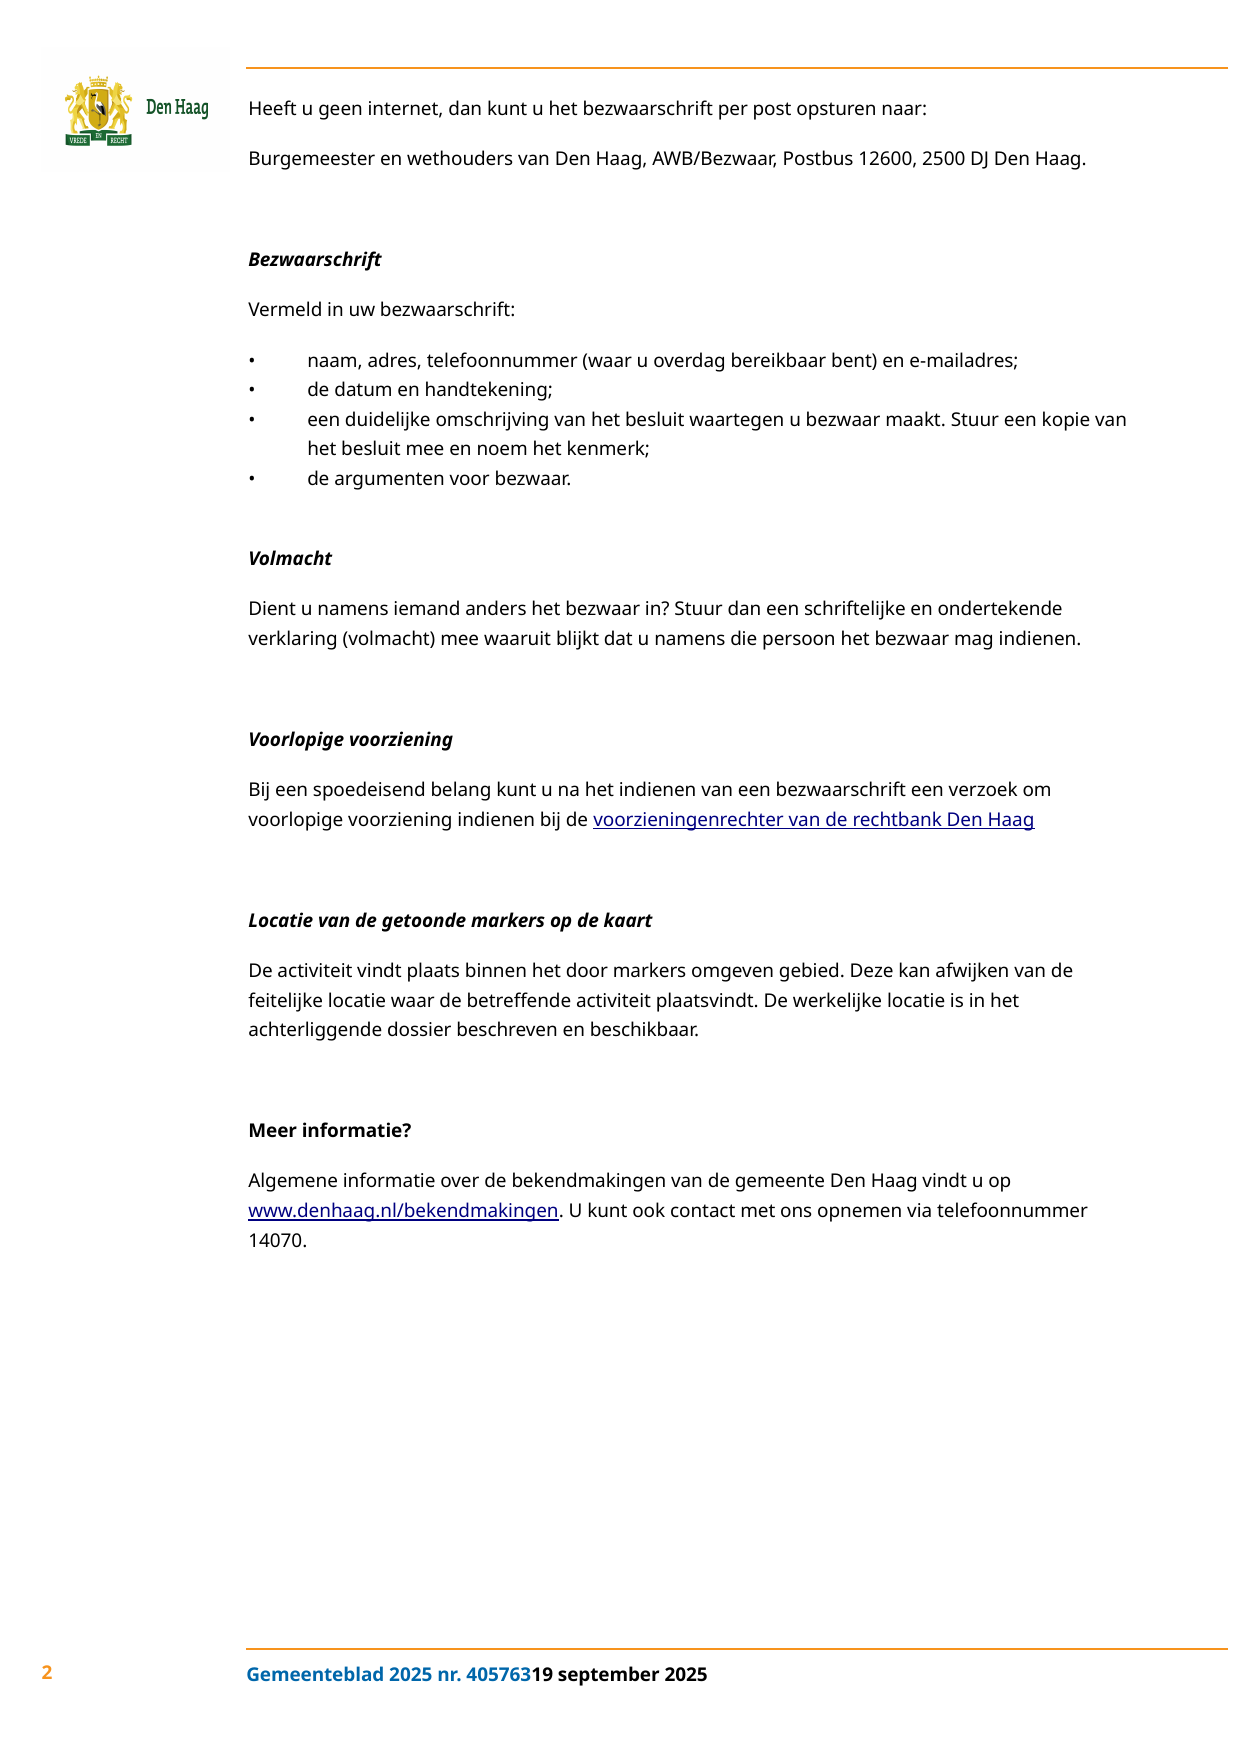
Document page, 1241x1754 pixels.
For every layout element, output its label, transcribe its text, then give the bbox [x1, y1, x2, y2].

text Voorlopige voorziening [248, 726, 1152, 752]
text Heeft u geen internet, dan kunt u het bezwaarschrift per post opsturen naar: [248, 95, 1152, 121]
text Locatie van de getoonde markers op de kaart [248, 907, 1152, 933]
list de datum en handtekening; [248, 376, 1152, 402]
list een duidelijke omschrijving van het besluit waartegen u bezwaar maakt. Stuur een kopie van het besluit mee en noem het kenmerk; [248, 406, 1152, 461]
text Algemene informatie over de bekendmakingen van de gemeente Den Haag vindt u op www.denhaag.nl/bekendmakingen. U kunt ook contact met ons opnemen via telefoonnummer 14070. [248, 1168, 1152, 1253]
text Volmacht [248, 545, 1152, 571]
text De activiteit vindt plaats binnen het door markers omgeven gebied. Deze kan afwijken van de feitelijke locatie waar de betreffende activiteit plaatsvindt. De werkelijke locatie is in het achterliggende dossier beschreven en beschikbaar. [248, 957, 1152, 1042]
text Vermeld in uw bezwaarschrift: [248, 296, 1152, 322]
list naam, adres, telefoonnummer (waar u overdag bereikbaar bent) en e-mailadres; [248, 347, 1152, 373]
text Bij een spoedeisend belang kunt u na het indienen van een bezwaarschrift een verzoek om voorlopige voorziening indienen bij de voorzieningenrechter van de rechtbank Den Haag [248, 776, 1152, 832]
picture [41, 47, 231, 172]
text Burgemeester en wethouders van Den Haag, AWB/Bezwaar, Postbus 12600, 2500 DJ Den Haag. [248, 145, 1152, 171]
list de argumenten voor bezwaar. [248, 465, 1152, 491]
text Bezwaarschrift [248, 246, 1152, 272]
text Meer informatie? [248, 1117, 1152, 1143]
text Dient u namens iemand anders het bezwaar in? Stuur dan een schriftelijke en ondertekende verklaring (volmacht) mee waaruit blijkt dat u namens die persoon het bezwaar mag indienen. [248, 596, 1152, 651]
